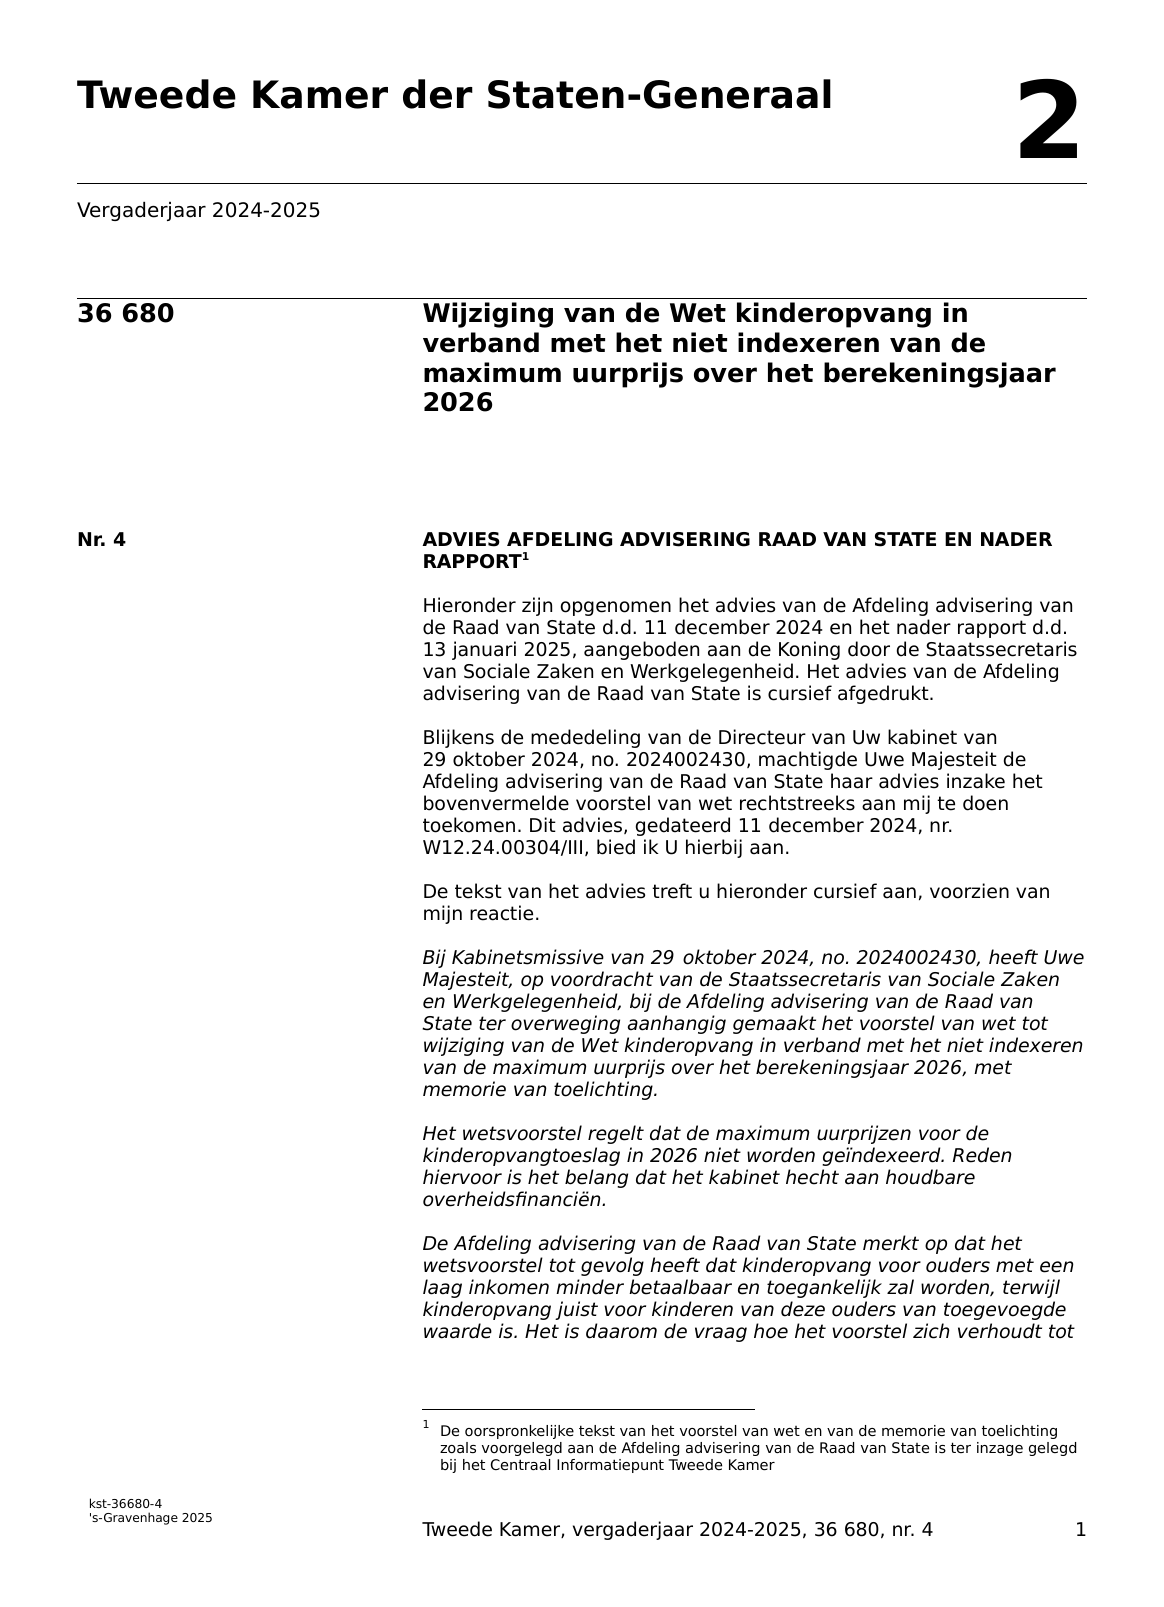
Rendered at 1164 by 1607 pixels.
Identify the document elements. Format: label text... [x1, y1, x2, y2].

text Bij Kabinetsmissive van 29 oktober 2024, no. 2024002430, heeft Uwe Majesteit, op voordracht van de Staatssecretaris van Sociale Zaken en Werkgelegenheid, bij de Afdeling advisering van de Raad van State ter overweging aanhangig gemaakt het voorstel van wet tot wijziging van de Wet kinderopvang in verband met het niet indexeren van de maximum uurprijs over het berekeningsjaar 2026, met memorie van toelichting. [422, 947, 1087, 1101]
table_cell Vergaderjaar 2024-2025 [77, 184, 1087, 298]
text De tekst van het advies treft u hieronder cursief aan, voorzien van mijn reactie. [422, 881, 1087, 925]
text De oorspronkelijke tekst van het voorstel van wet en van de memorie van toelichting zoals voorgelegd aan de Afdeling advisering van de Raad van State is ter inzage gelegd bij het Centraal Informatiepunt Tweede Kamer [422, 1418, 1087, 1474]
text 's-Gravenhage 2025 [88, 1511, 323, 1525]
text De Afdeling advisering van de Raad van State merkt op dat het wetsvoorstel tot gevolg heeft dat kinderopvang voor ouders met een laag inkomen minder betaalbaar en toegankelijk zal worden, terwijl kinderopvang juist voor kinderen van deze ouders van toegevoegde waarde is. Het is daarom de vraag hoe het voorstel zich verhoudt tot [422, 1233, 1087, 1343]
subtitle 36 680 Wijziging van de Wet kinderopvang in verband met het niet indexeren van de maximum uurprijs over het berekeningsjaar 2026 [77, 299, 1087, 418]
table_header Tweede Kamer der Staten-Generaal [77, 59, 886, 183]
text Blijkens de mededeling van de Directeur van Uw kabinet van 29 oktober 2024, no. 2024002430, machtigde Uwe Majesteit de Afdeling advisering van de Raad van State haar advies inzake het bovenvermelde voorstel van wet rechtstreeks aan mij te doen toekomen. Dit advies, gedateerd 11 december 2024, nr. W12.24.00304/III, bied ik U hierbij aan. [422, 727, 1087, 859]
text kst-36680-4 [88, 1497, 323, 1511]
subtitle Nr. 4 ADVIES AFDELING ADVISERING RAAD VAN STATE EN NADER RAPPORT [77, 529, 1087, 573]
table_header 2 [886, 59, 1087, 183]
text Hieronder zijn opgenomen het advies van de Afdeling advisering van de Raad van State d.d. 11 december 2024 en het nader rapport d.d. 13 januari 2025, aangeboden aan de Koning door de Staatssecretaris van Sociale Zaken en Werkgelegenheid. Het advies van de Afdeling advisering van de Raad van State is cursief afgedrukt. [422, 595, 1087, 705]
text Het wetsvoorstel regelt dat de maximum uurprijzen voor de kinderopvangtoeslag in 2026 niet worden geïndexeerd. Reden hiervoor is het belang dat het kabinet hecht aan houdbare overheidsfinanciën. [422, 1123, 1087, 1211]
